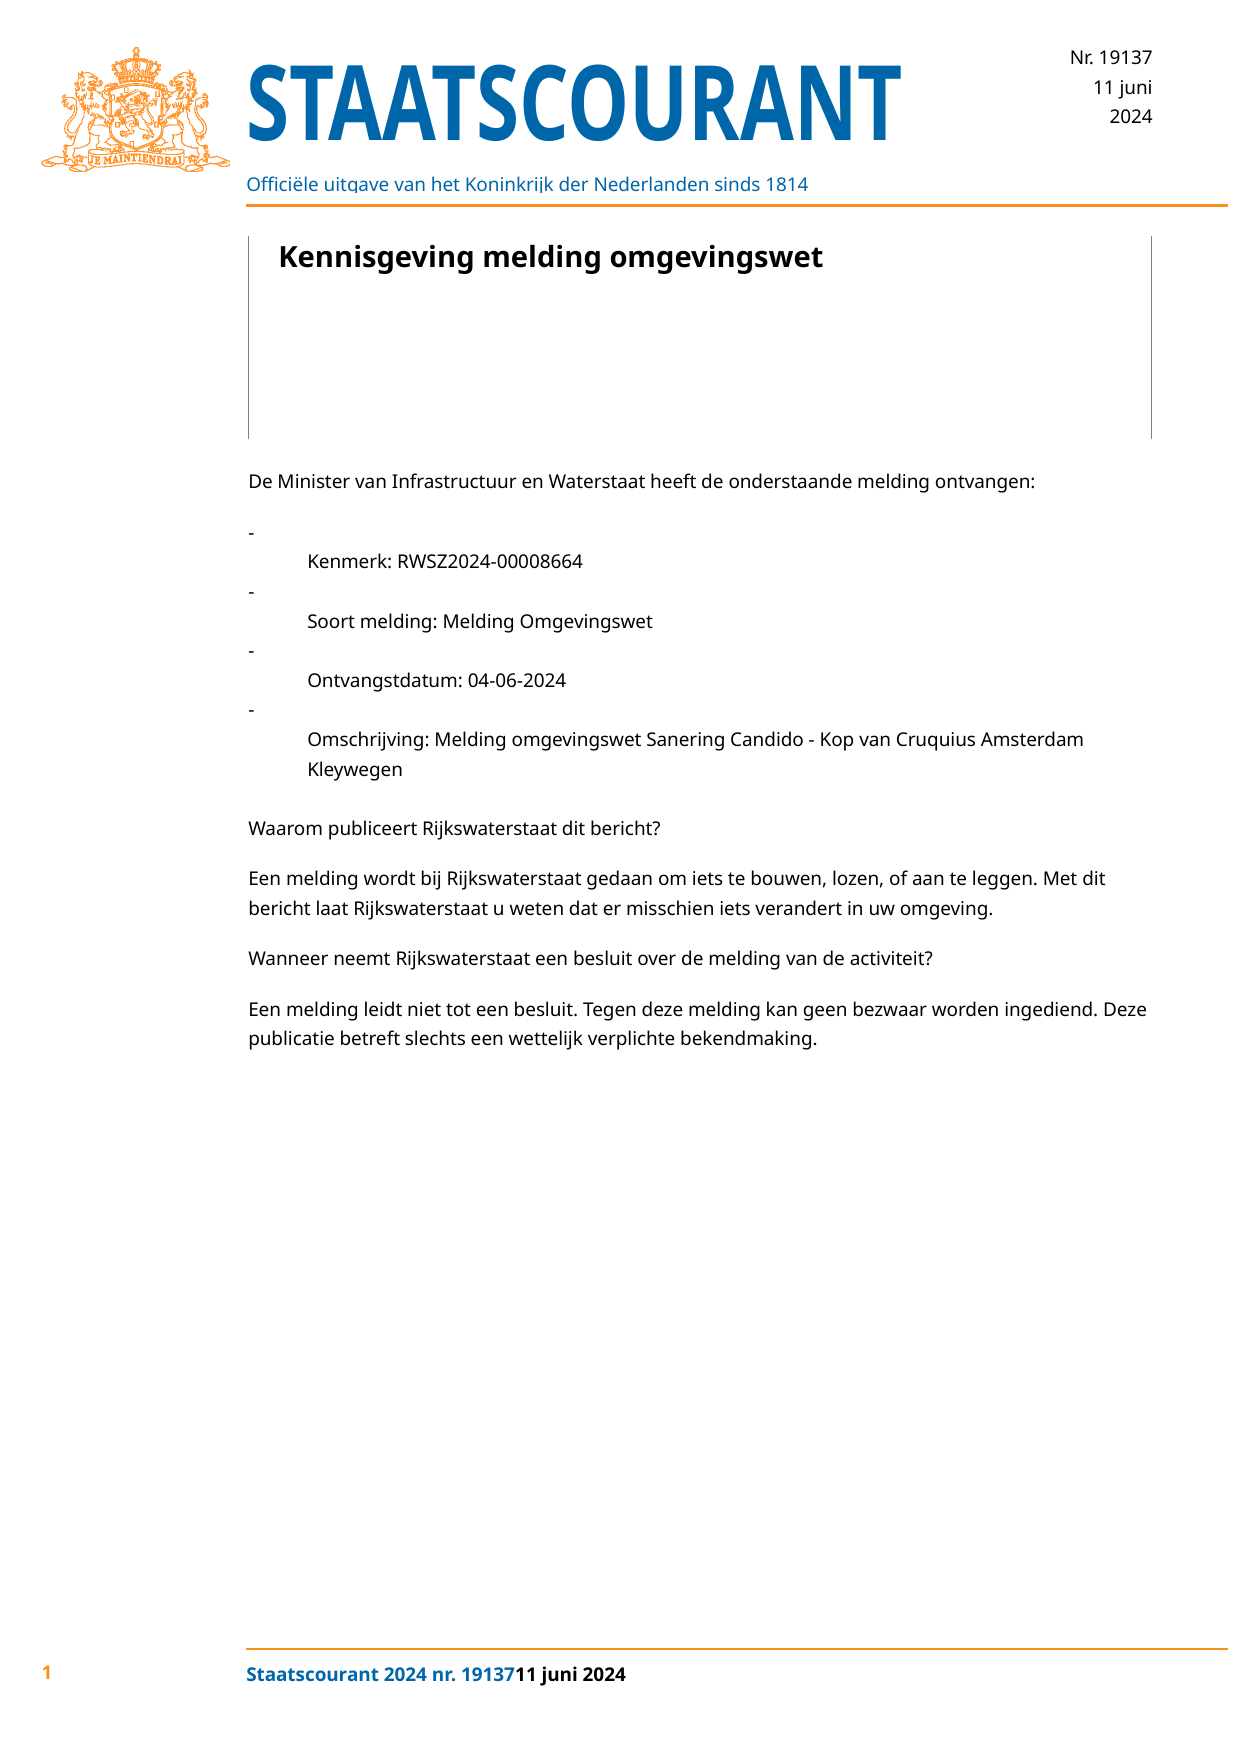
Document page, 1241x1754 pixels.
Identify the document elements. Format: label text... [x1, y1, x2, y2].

text Waarom publiceert Rijkswaterstaat dit bericht? [248, 815, 1152, 841]
table_header [850, 236, 912, 413]
text Wanneer neemt Rijkswaterstaat een besluit over de melding van de activiteit? [248, 945, 1152, 971]
list Kenmerk: RWSZ2024-00008664 [248, 549, 1152, 574]
list Omschrijving: Melding omgevingswet Sanering Candido - Kop van Cruquius Amsterdam Kleywegen [248, 726, 1152, 781]
picture [912, 236, 1090, 414]
text Een melding leidt niet tot een besluit. Tegen deze melding kan geen bezwaar worden ingediend. Deze publicatie betreft slechts een wettelijk verplichte bekendmaking. [248, 996, 1152, 1051]
picture [41, 47, 231, 172]
list Soort melding: Melding Omgevingswet [248, 608, 1152, 633]
text De Minister van Infrastructuur en Waterstaat heeft de onderstaande melding ontvangen: [248, 469, 1152, 494]
table_header Kennisgeving melding omgevingswet [249, 236, 850, 439]
table_header [850, 414, 1151, 439]
table_header [1090, 236, 1151, 413]
list Ontvangstdatum: 04-06-2024 [248, 667, 1152, 693]
text Een melding wordt bij Rijkswaterstaat gedaan om iets te bouwen, lozen, of aan te leggen. Met dit bericht laat Rijkswaterstaat u weten dat er misschien iets verandert in uw omgeving. [248, 865, 1152, 921]
